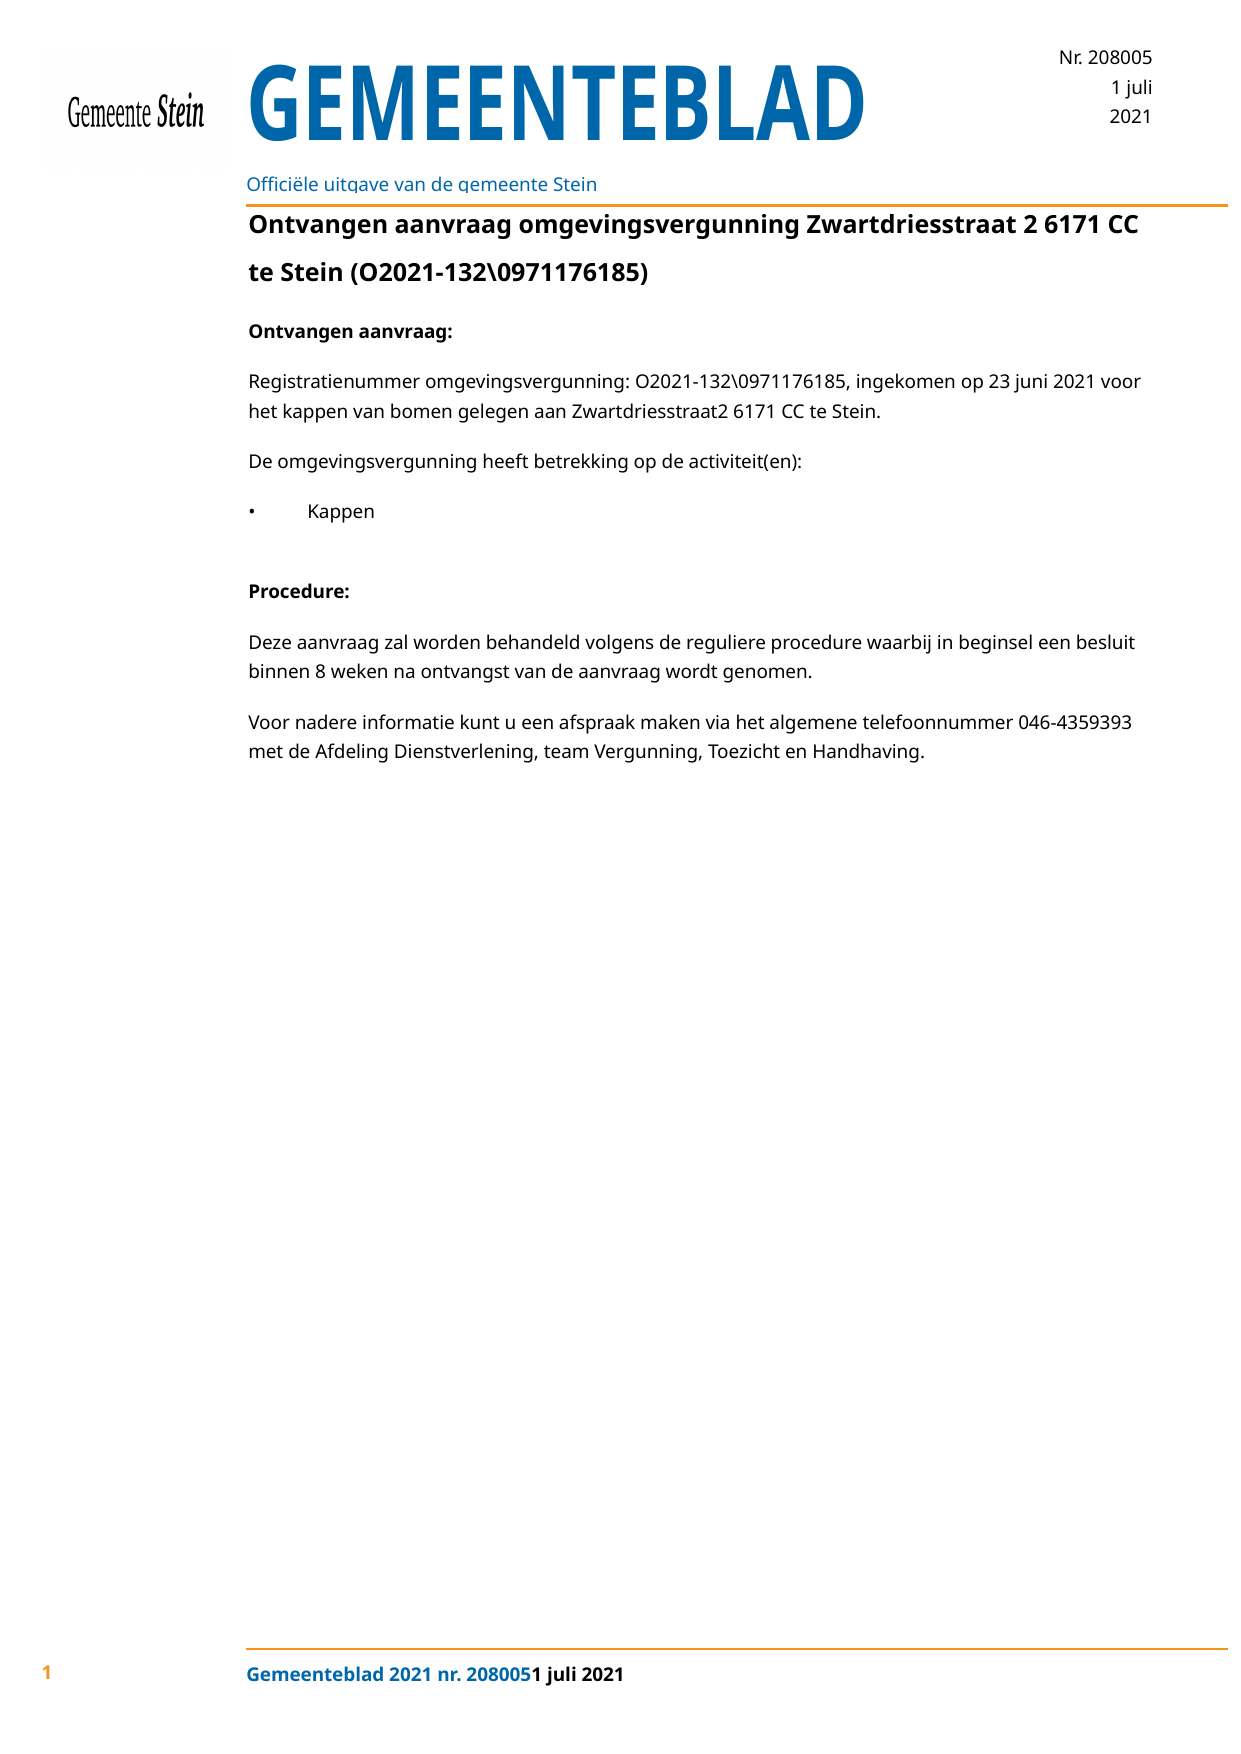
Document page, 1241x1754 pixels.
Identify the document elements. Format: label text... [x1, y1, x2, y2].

text Procedure: [248, 579, 1152, 604]
text Ontvangen aanvraag omgevingsvergunning Zwartdriesstraat 2 6171 CC te Stein (O2021-132\0971176185) [248, 207, 1152, 288]
text Deze aanvraag zal worden behandeld volgens de reguliere procedure waarbij in beginsel een besluit binnen 8 weken na ontvangst van de aanvraag wordt genomen. [248, 629, 1152, 684]
text Registratienummer omgevingsvergunning: O2021-132\0971176185, ingekomen op 23 juni 2021 voor het kappen van bomen gelegen aan Zwartdriesstraat2 6171 CC te Stein. [248, 368, 1152, 424]
picture [41, 47, 231, 172]
text Voor nadere informatie kunt u een afspraak maken via het algemene telefoonnummer 046-4359393 met de Afdeling Dienstverlening, team Vergunning, Toezicht en Handhaving. [248, 709, 1152, 764]
text De omgevingsvergunning heeft betrekking op de activiteit(en): [248, 448, 1152, 474]
list Kappen [248, 499, 1152, 524]
text Ontvangen aanvraag: [248, 318, 1152, 344]
